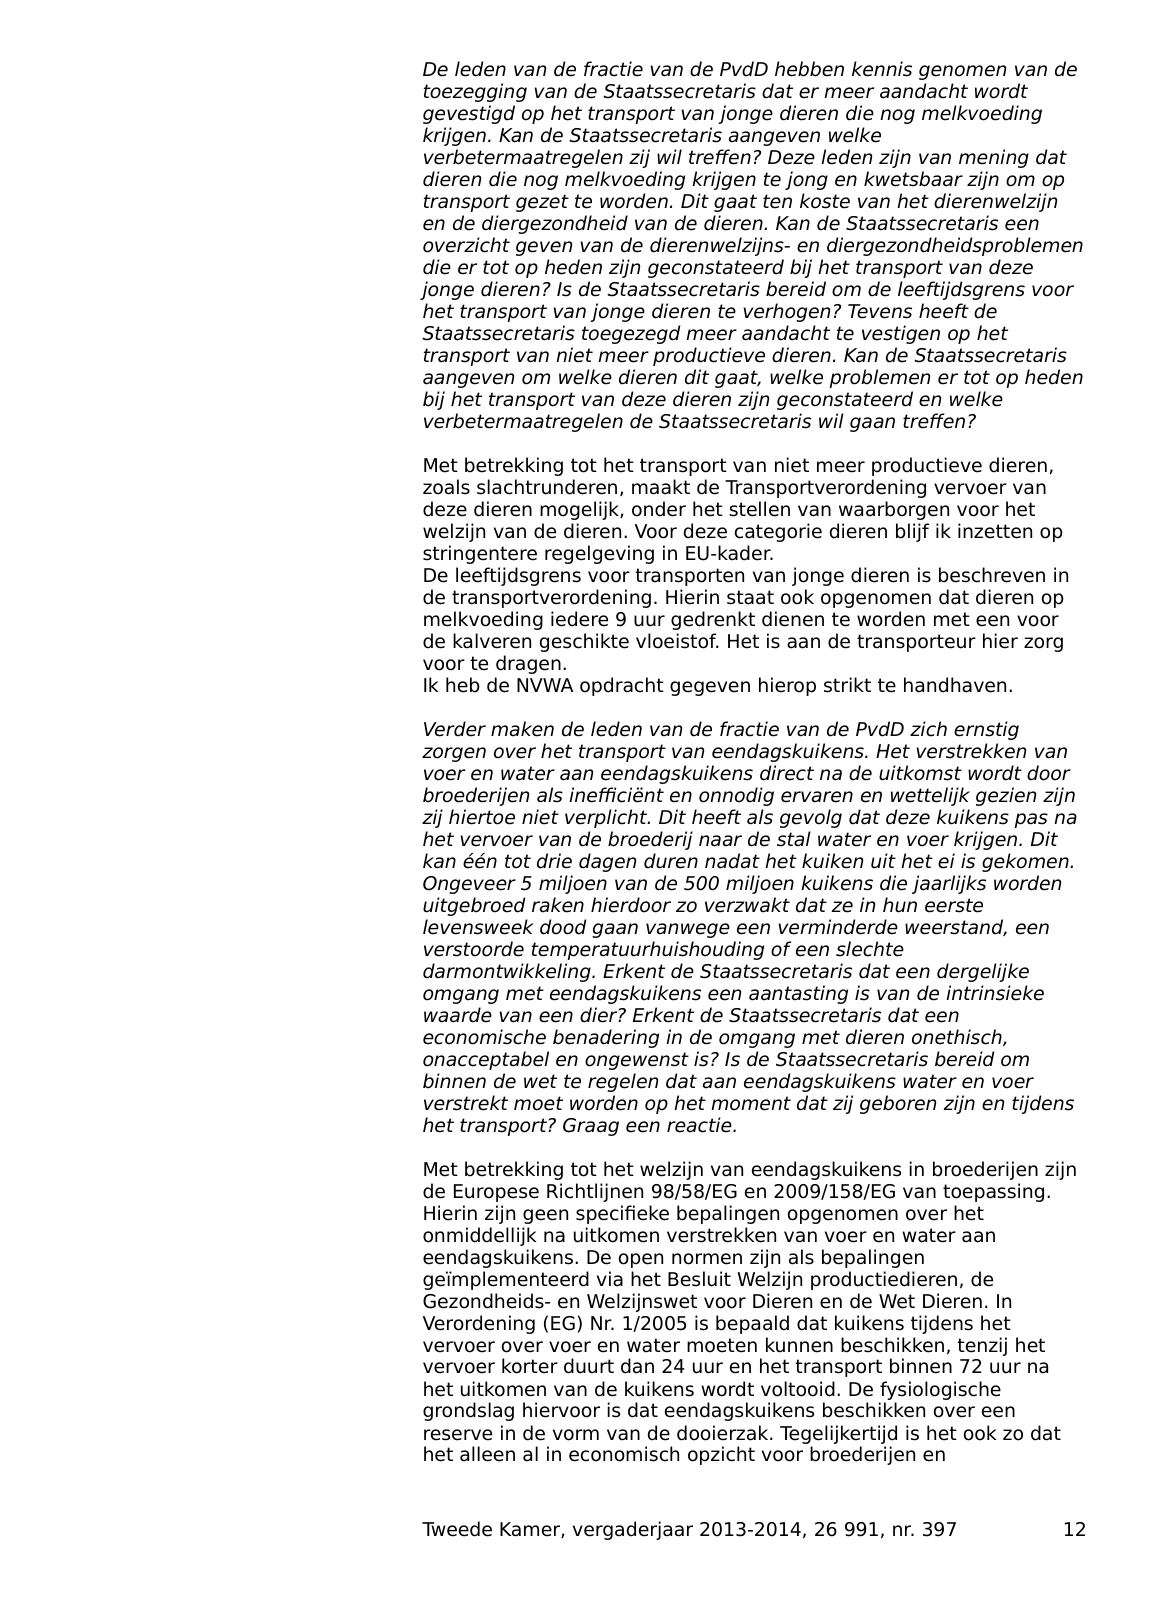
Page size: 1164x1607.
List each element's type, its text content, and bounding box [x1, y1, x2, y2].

text De leden van de fractie van de PvdD hebben kennis genomen van de toezegging van de Staatssecretaris dat er meer aandacht wordt gevestigd op het transport van jonge dieren die nog melkvoeding krijgen. Kan de Staatssecretaris aangeven welke verbetermaatregelen zij wil treffen? Deze leden zijn van mening dat dieren die nog melkvoeding krijgen te jong en kwetsbaar zijn om op transport gezet te worden. Dit gaat ten koste van het dierenwelzijn en de diergezondheid van de dieren. Kan de Staatssecretaris een overzicht geven van de dierenwelzijns- en diergezondheidsproblemen die er tot op heden zijn geconstateerd bij het transport van deze jonge dieren? Is de Staatssecretaris bereid om de leeftijdsgrens voor het transport van jonge dieren te verhogen? Tevens heeft de Staatssecretaris toegezegd meer aandacht te vestigen op het transport van niet meer productieve dieren. Kan de Staatssecretaris aangeven om welke dieren dit gaat, welke problemen er tot op heden bij het transport van deze dieren zijn geconstateerd en welke verbetermaatregelen de Staatssecretaris wil gaan treffen? [422, 59, 1087, 433]
text Verder maken de leden van de fractie van de PvdD zich ernstig zorgen over het transport van eendagskuikens. Het verstrekken van voer en water aan eendagskuikens direct na de uitkomst wordt door broederijen als inefficiënt en onnodig ervaren en wettelijk gezien zijn zij hiertoe niet verplicht. Dit heeft als gevolg dat deze kuikens pas na het vervoer van de broederij naar de stal water en voer krijgen. Dit kan één tot drie dagen duren nadat het kuiken uit het ei is gekomen. Ongeveer 5 miljoen van de 500 miljoen kuikens die jaarlijks worden uitgebroed raken hierdoor zo verzwakt dat ze in hun eerste levensweek dood gaan vanwege een verminderde weerstand, een verstoorde temperatuurhuishouding of een slechte darmontwikkeling. Erkent de Staatssecretaris dat een dergelijke omgang met eendagskuikens een aantasting is van de intrinsieke waarde van een dier? Erkent de Staatssecretaris dat een economische benadering in de omgang met dieren onethisch, onacceptabel en ongewenst is? Is de Staatssecretaris bereid om binnen de wet te regelen dat aan eendagskuikens water en voer verstrekt moet worden op het moment dat zij geboren zijn en tijdens het transport? Graag een reactie. [422, 719, 1087, 1136]
text Ik heb de NVWA opdracht gegeven hierop strikt te handhaven. [422, 675, 1087, 697]
text Met betrekking tot het transport van niet meer productieve dieren, zoals slachtrunderen, maakt de Transportverordening vervoer van deze dieren mogelijk, onder het stellen van waarborgen voor het welzijn van de dieren. Voor deze categorie dieren blijf ik inzetten op stringentere regelgeving in EU-kader. [422, 455, 1087, 565]
text De leeftijdsgrens voor transporten van jonge dieren is beschreven in de transportverordening. Hierin staat ook opgenomen dat dieren op melkvoeding iedere 9 uur gedrenkt dienen te worden met een voor de kalveren geschikte vloeistof. Het is aan de transporteur hier zorg voor te dragen. [422, 565, 1087, 675]
text Met betrekking tot het welzijn van eendagskuikens in broederijen zijn de Europese Richtlijnen 98/58/EG en 2009/158/EG van toepassing. Hierin zijn geen specifieke bepalingen opgenomen over het onmiddellijk na uitkomen verstrekken van voer en water aan eendagskuikens. De open normen zijn als bepalingen geïmplementeerd via het Besluit Welzijn productiedieren, de Gezondheids- en Welzijnswet voor Dieren en de Wet Dieren. In Verordening (EG) Nr. 1/2005 is bepaald dat kuikens tijdens het vervoer over voer en water moeten kunnen beschikken, tenzij het vervoer korter duurt dan 24 uur en het transport binnen 72 uur na het uitkomen van de kuikens wordt voltooid. De fysiologische grondslag hiervoor is dat eendagskuikens beschikken over een reserve in de vorm van de dooierzak. Tegelijkertijd is het ook zo dat het alleen al in economisch opzicht voor broederijen en [422, 1159, 1087, 1466]
